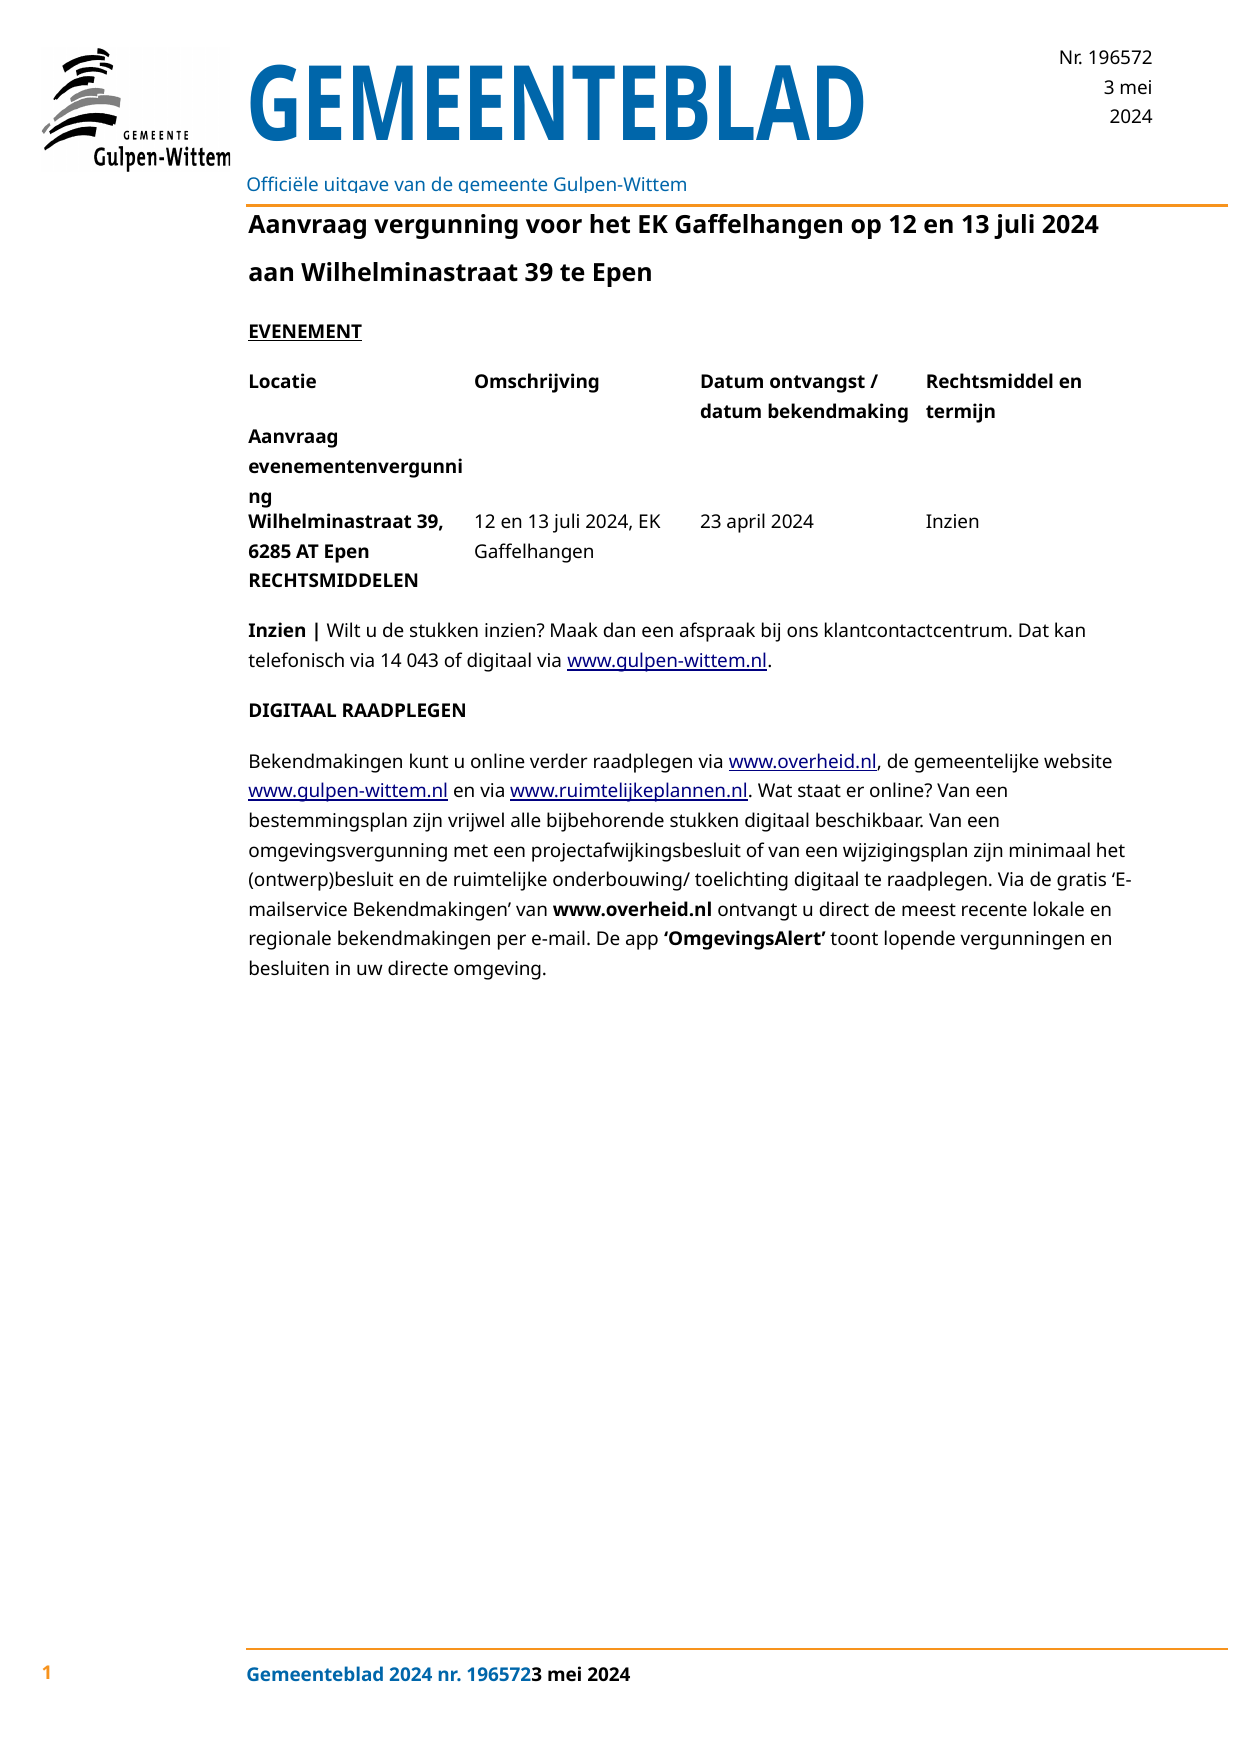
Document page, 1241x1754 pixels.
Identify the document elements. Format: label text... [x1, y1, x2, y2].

text Aanvraag vergunning voor het EK Gaffelhangen op 12 en 13 juli 2024 aan Wilhelminastraat 39 te Epen [248, 207, 1152, 288]
table_cell [926, 424, 1152, 509]
text RECHTSMIDDELEN [248, 567, 1152, 593]
table_cell 23 april 2024 [700, 509, 926, 564]
table_header Omschrijving [474, 369, 700, 424]
table_cell Aanvraag evenementenvergunning [248, 424, 474, 509]
table_cell [474, 424, 700, 509]
table_header Datum ontvangst / datum bekendmaking [700, 369, 926, 424]
table_cell Inzien [926, 509, 1152, 564]
table_header Locatie [248, 369, 474, 424]
picture [41, 47, 231, 172]
table_header Rechtsmiddel en termijn [926, 369, 1152, 424]
table_cell 12 en 13 juli 2024, EK Gaffelhangen [474, 509, 700, 564]
table_cell Wilhelminastraat 39, 6285 AT Epen [248, 509, 474, 564]
text EVENEMENT [248, 318, 1152, 344]
text Inzien | Wilt u de stukken inzien? Maak dan een afspraak bij ons klantcontactcentrum. Dat kan telefonisch via 14 043 of digitaal via www.gulpen-wittem.nl. [248, 618, 1152, 673]
text DIGITAAL RAADPLEGEN [248, 698, 1152, 723]
text Bekendmakingen kunt u online verder raadplegen via www.overheid.nl, de gemeentelijke website www.gulpen-wittem.nl en via www.ruimtelijkeplannen.nl. Wat staat er online? Van een bestemmingsplan zijn vrijwel alle bijbehorende stukken digitaal beschikbaar. Van een omgevingsvergunning met een projectafwijkingsbesluit of van een wijzigingsplan zijn minimaal het (ontwerp)besluit en de ruimtelijke onderbouwing/ toelichting digitaal te raadplegen. Via de gratis ‘E-mailservice Bekendmakingen’ van www.overheid.nl ontvangt u direct de meest recente lokale en regionale bekendmakingen per e-mail. De app ‘OmgevingsAlert’ toont lopende vergunningen en besluiten in uw directe omgeving. [248, 748, 1152, 981]
table_cell [700, 424, 926, 509]
